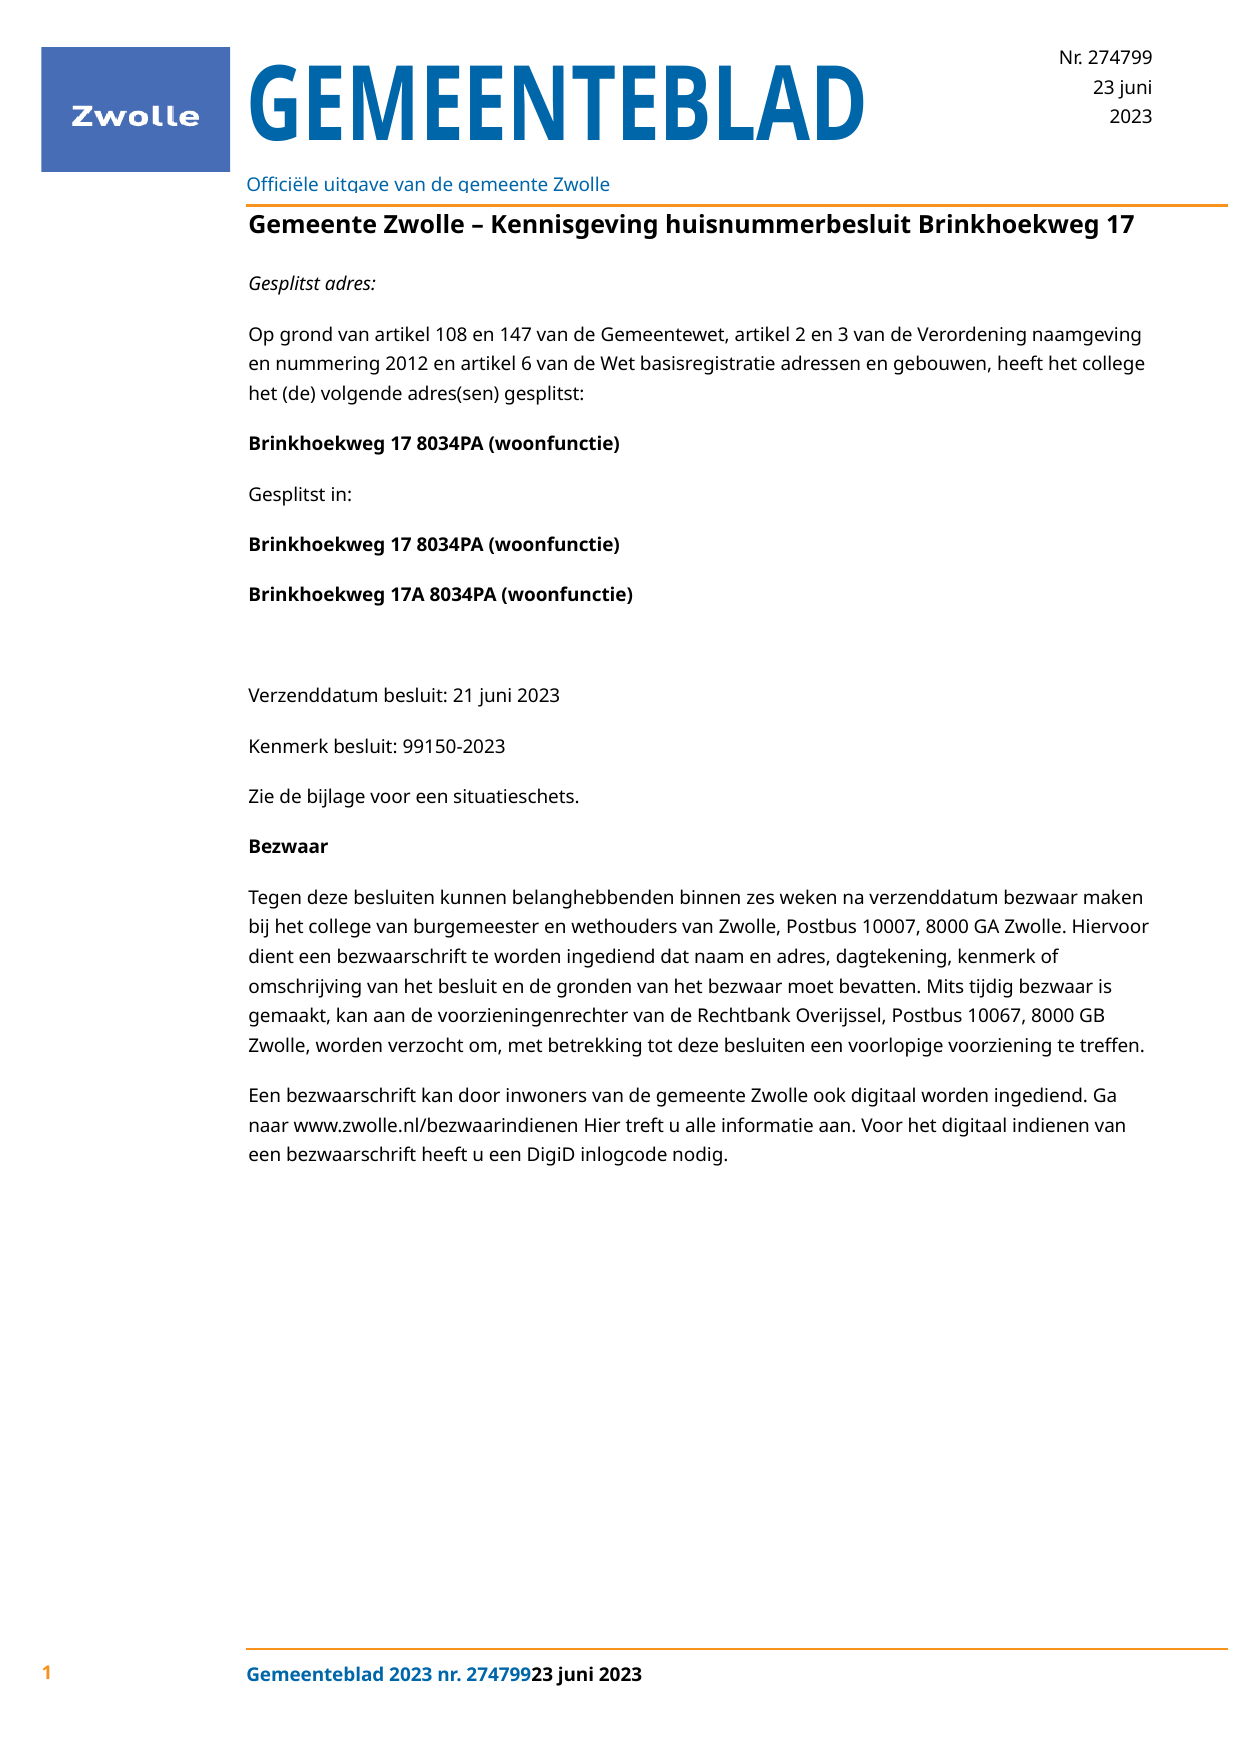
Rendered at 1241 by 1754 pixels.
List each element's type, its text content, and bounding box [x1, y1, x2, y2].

text Brinkhoekweg 17A 8034PA (woonfunctie) [248, 582, 1152, 607]
text Tegen deze besluiten kunnen belanghebbenden binnen zes weken na verzenddatum bezwaar maken bij het college van burgemeester en wethouders van Zwolle, Postbus 10007, 8000 GA Zwolle. Hiervoor dient een bezwaarschrift te worden ingediend dat naam en adres, dagtekening, kenmerk of omschrijving van het besluit en de gronden van het bezwaar moet bevatten. Mits tijdig bezwaar is gemaakt, kan aan de voorzieningenrechter van de Rechtbank Overijssel, Postbus 10067, 8000 GB Zwolle, worden verzocht om, met betrekking tot deze besluiten een voorlopige voorziening te treffen. [248, 884, 1152, 1058]
text Gesplitst in: [248, 481, 1152, 506]
text Brinkhoekweg 17 8034PA (woonfunctie) [248, 430, 1152, 456]
text Verzenddatum besluit: 21 juni 2023 [248, 682, 1152, 708]
text Kenmerk besluit: 99150-2023 [248, 733, 1152, 758]
text Gemeente Zwolle – Kennisgeving huisnummerbesluit Brinkhoekweg 17 [248, 207, 1152, 241]
text Zie de bijlage voor een situatieschets. [248, 783, 1152, 809]
text Brinkhoekweg 17 8034PA (woonfunctie) [248, 531, 1152, 557]
text Een bezwaarschrift kan door inwoners van de gemeente Zwolle ook digitaal worden ingediend. Ga naar www.zwolle.nl/bezwaarindienen Hier treft u alle informatie aan. Voor het digitaal indienen van een bezwaarschrift heeft u een DigiD inlogcode nodig. [248, 1082, 1152, 1167]
picture [41, 47, 231, 172]
text Bezwaar [248, 834, 1152, 859]
text Op grond van artikel 108 en 147 van de Gemeentewet, artikel 2 en 3 van de Verordening naamgeving en nummering 2012 en artikel 6 van de Wet basisregistratie adressen en gebouwen, heeft het college het (de) volgende adres(sen) gesplitst: [248, 321, 1152, 406]
text Gesplitst adres: [248, 270, 1152, 296]
